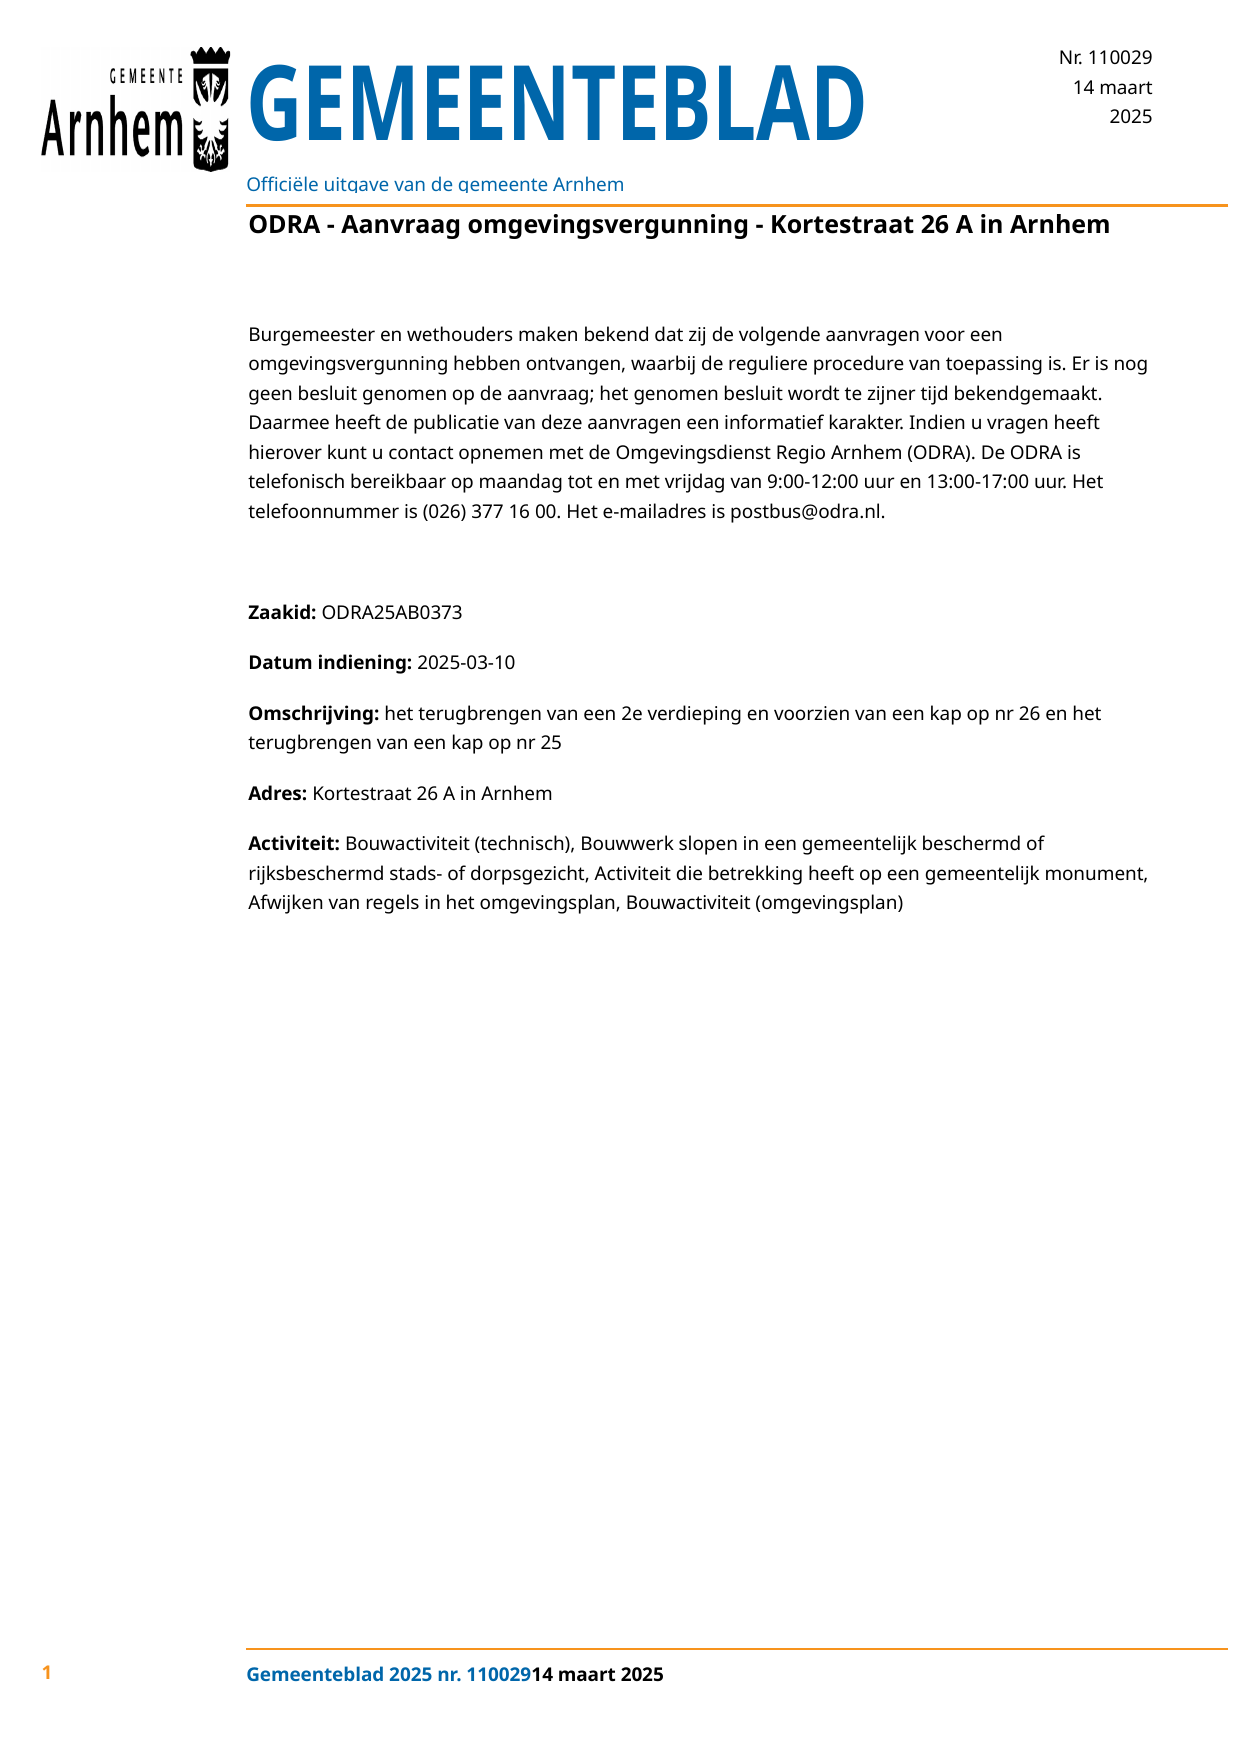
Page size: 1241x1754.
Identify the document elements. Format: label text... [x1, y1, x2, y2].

text Zaakid: ODRA25AB0373 [248, 599, 1152, 625]
picture [41, 47, 231, 172]
text Datum indiening: 2025-03-10 [248, 649, 1152, 675]
text Activiteit: Bouwactiviteit (technisch), Bouwwerk slopen in een gemeentelijk beschermd of rijksbeschermd stads- of dorpsgezicht, Activiteit die betrekking heeft op een gemeentelijk monument, Afwijken van regels in het omgevingsplan, Bouwactiviteit (omgevingsplan) [248, 830, 1152, 915]
text Omschrijving: het terugbrengen van een 2e verdieping en voorzien van een kap op nr 26 en het terugbrengen van een kap op nr 25 [248, 700, 1152, 755]
text Adres: Kortestraat 26 A in Arnhem [248, 780, 1152, 806]
text Burgemeester en wethouders maken bekend dat zij de volgende aanvragen voor een omgevingsvergunning hebben ontvangen, waarbij de reguliere procedure van toepassing is. Er is nog geen besluit genomen op de aanvraag; het genomen besluit wordt te zijner tijd bekendgemaakt. Daarmee heeft de publicatie van deze aanvragen een informatief karakter. Indien u vragen heeft hierover kunt u contact opnemen met de Omgevingsdienst Regio Arnhem (ODRA). De ODRA is telefonisch bereikbaar op maandag tot en met vrijdag van 9:00-12:00 uur en 13:00-17:00 uur. Het telefoonnummer is (026) 377 16 00. Het e-mailadres is postbus@odra.nl. [248, 321, 1152, 524]
text ODRA - Aanvraag omgevingsvergunning - Kortestraat 26 A in Arnhem [248, 207, 1152, 241]
